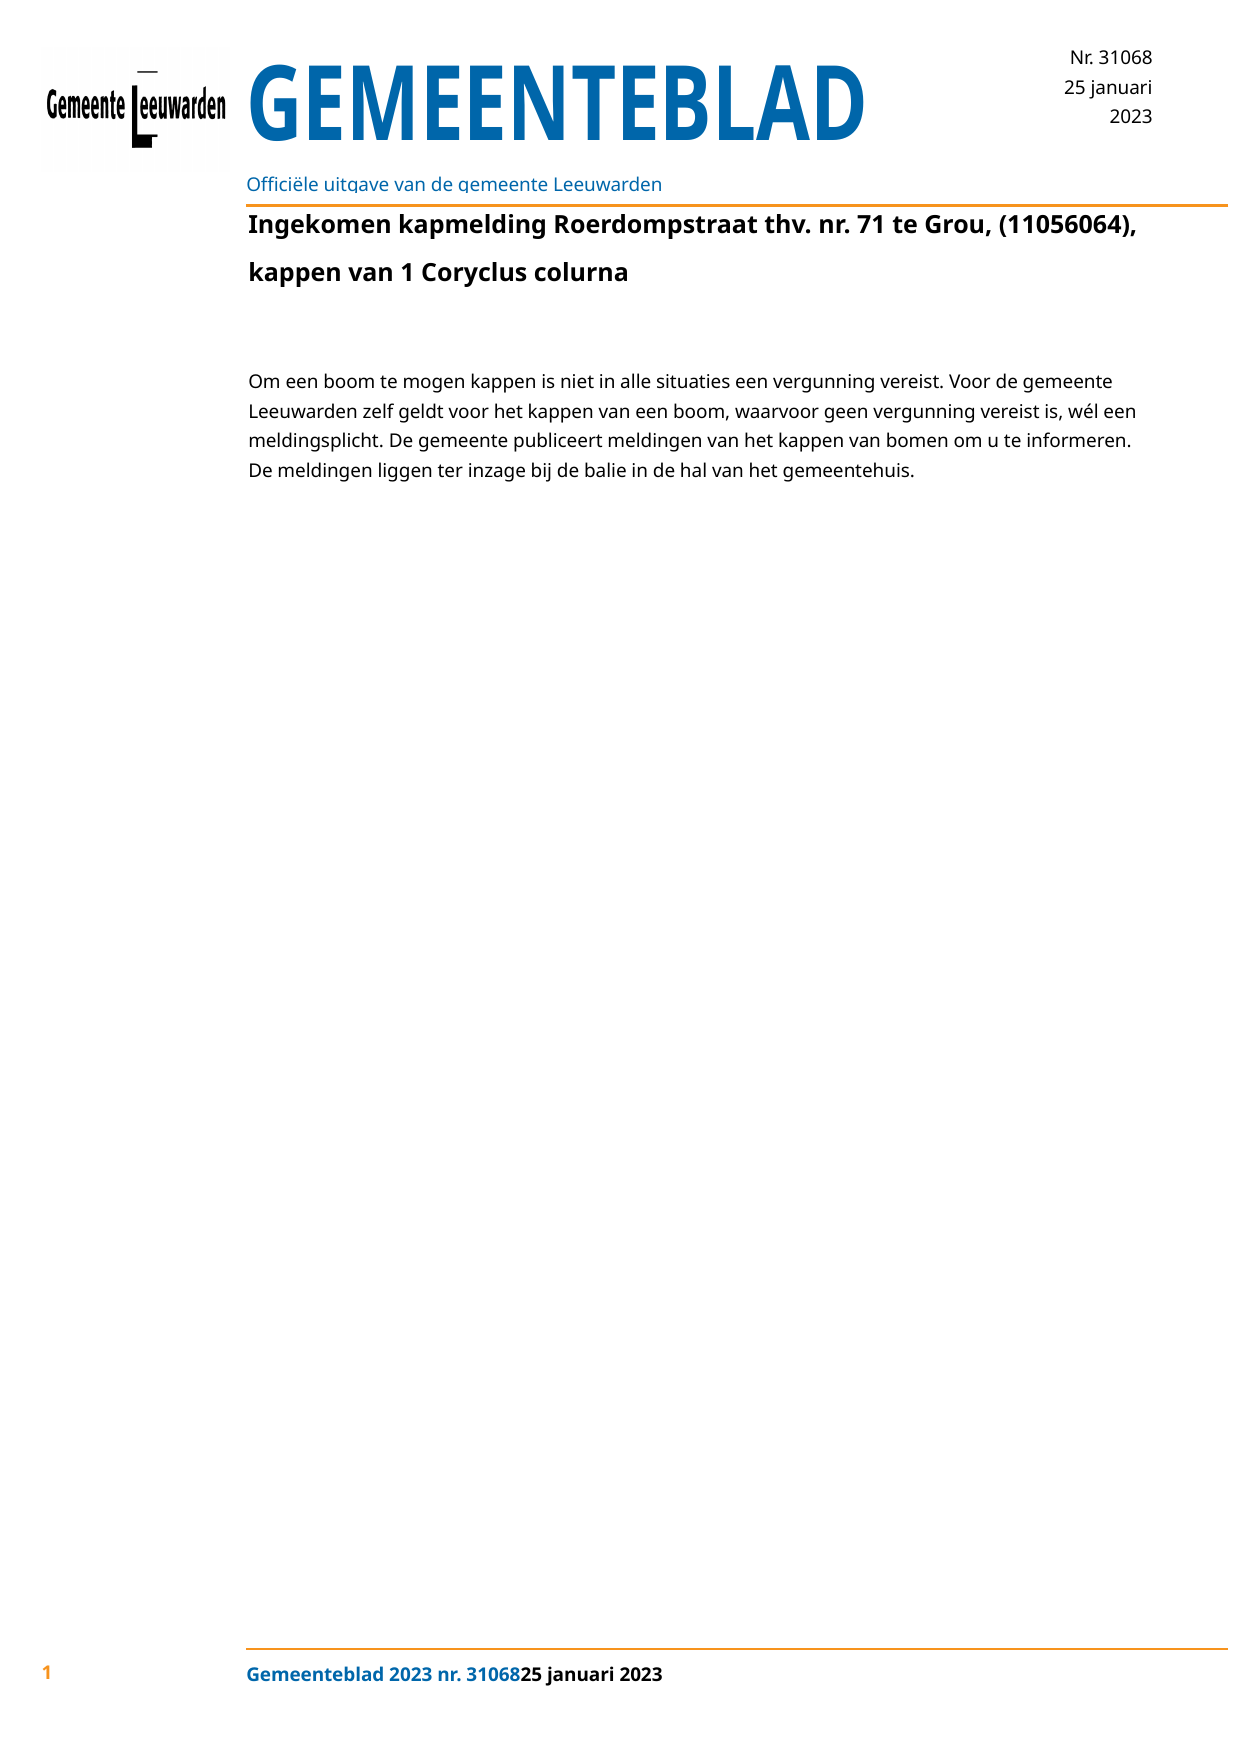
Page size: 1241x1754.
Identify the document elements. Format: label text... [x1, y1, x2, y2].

picture [41, 47, 231, 172]
text Ingekomen kapmelding Roerdompstraat thv. nr. 71 te Grou, (11056064), kappen van 1 Coryclus colurna [248, 207, 1152, 288]
text Om een boom te mogen kappen is niet in alle situaties een vergunning vereist. Voor de gemeente Leeuwarden zelf geldt voor het kappen van een boom, waarvoor geen vergunning vereist is, wél een meldingsplicht. De gemeente publiceert meldingen van het kappen van bomen om u te informeren. De meldingen liggen ter inzage bij de balie in de hal van het gemeentehuis. [248, 368, 1152, 483]
